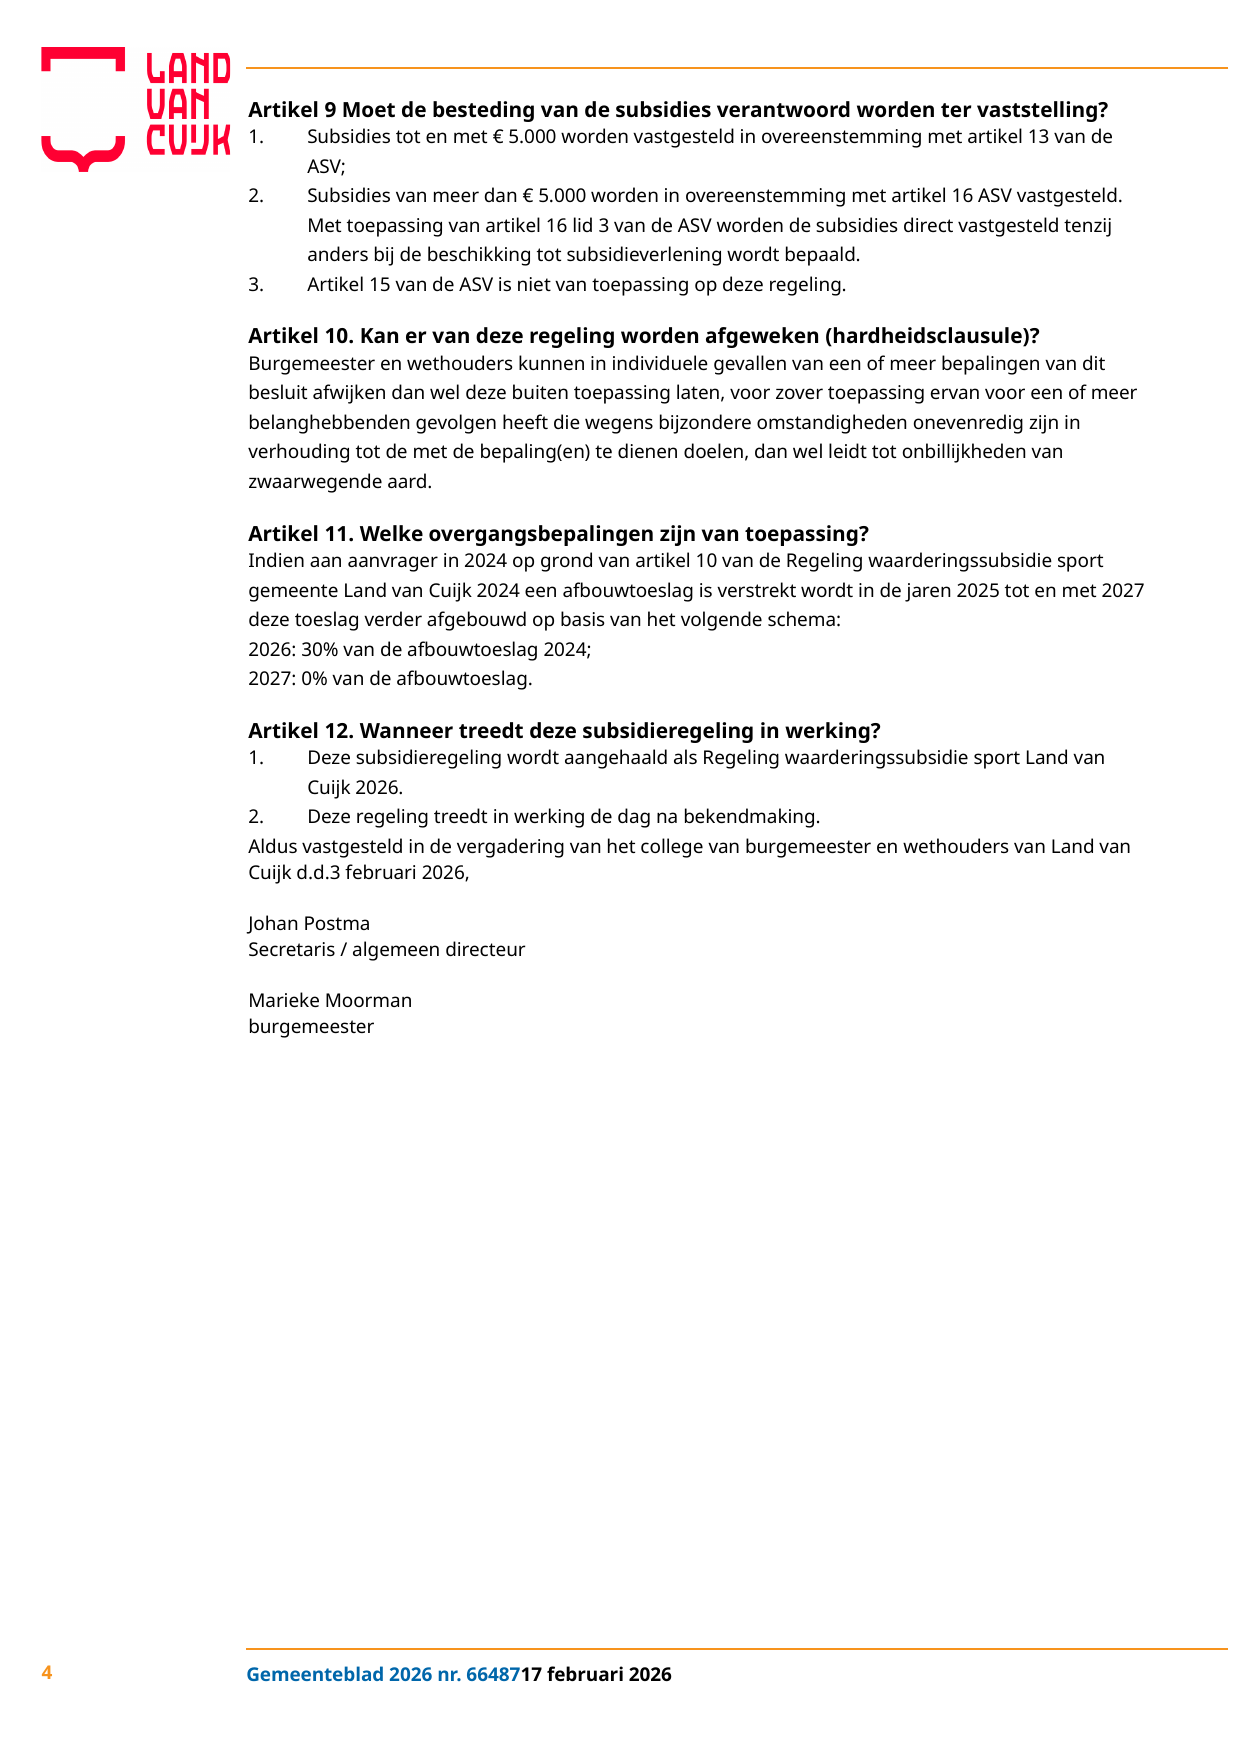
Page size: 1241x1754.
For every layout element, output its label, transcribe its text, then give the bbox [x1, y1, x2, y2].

text Burgemeester en wethouders kunnen in individuele gevallen van een of meer bepalingen van dit besluit afwijken dan wel deze buiten toepassing laten, voor zover toepassing ervan voor een of meer belanghebbenden gevolgen heeft die wegens bijzondere omstandigheden onevenredig zijn in verhouding tot de met de bepaling(en) te dienen doelen, dan wel leidt tot onbillijkheden van zwaarwegende aard. [248, 350, 1152, 494]
list Deze regeling treedt in werking de dag na bekendmaking. [248, 803, 1152, 829]
text 2027: 0% van de afbouwtoeslag. [248, 666, 1152, 691]
text Indien aan aanvrager in 2024 op grond van artikel 10 van de Regeling waarderingssubsidie sport gemeente Land van Cuijk 2024 een afbouwtoeslag is verstrekt wordt in de jaren 2025 tot en met 2027 deze toeslag verder afgebouwd op basis van het volgende schema: [248, 547, 1152, 632]
text Artikel 10. Kan er van deze regeling worden afgeweken (hardheidsclausule)? [248, 322, 1152, 350]
text Artikel 9 Moet de besteding van de subsidies verantwoord worden ter vaststelling? [248, 95, 1152, 123]
text 2026: 30% van de afbouwtoeslag 2024; [248, 636, 1152, 662]
text Johan Postma [248, 910, 1152, 936]
picture [41, 47, 231, 172]
text Artikel 12. Wanneer treedt deze subsidieregeling in werking? [248, 716, 1152, 744]
text Secretaris / algemeen directeur [248, 936, 1152, 962]
text Artikel 11. Welke overgangsbepalingen zijn van toepassing? [248, 519, 1152, 547]
list Deze subsidieregeling wordt aangehaald als Regeling waarderingssubsidie sport Land van Cuijk 2026. [248, 744, 1152, 800]
list Subsidies van meer dan € 5.000 worden in overeenstemming met artikel 16 ASV vastgesteld. Met toepassing van artikel 16 lid 3 van de ASV worden de subsidies direct vastgesteld tenzij anders bij de beschikking tot subsidieverlening wordt bepaald. [248, 182, 1152, 267]
list Artikel 15 van de ASV is niet van toepassing op deze regeling. [248, 271, 1152, 297]
text Aldus vastgesteld in de vergadering van het college van burgemeester en wethouders van Land van Cuijk d.d.3 februari 2026, [248, 833, 1152, 884]
text burgemeester [248, 1013, 1152, 1039]
list Subsidies tot en met € 5.000 worden vastgesteld in overeenstemming met artikel 13 van de ASV; [248, 123, 1152, 178]
text Marieke Moorman [248, 987, 1152, 1013]
